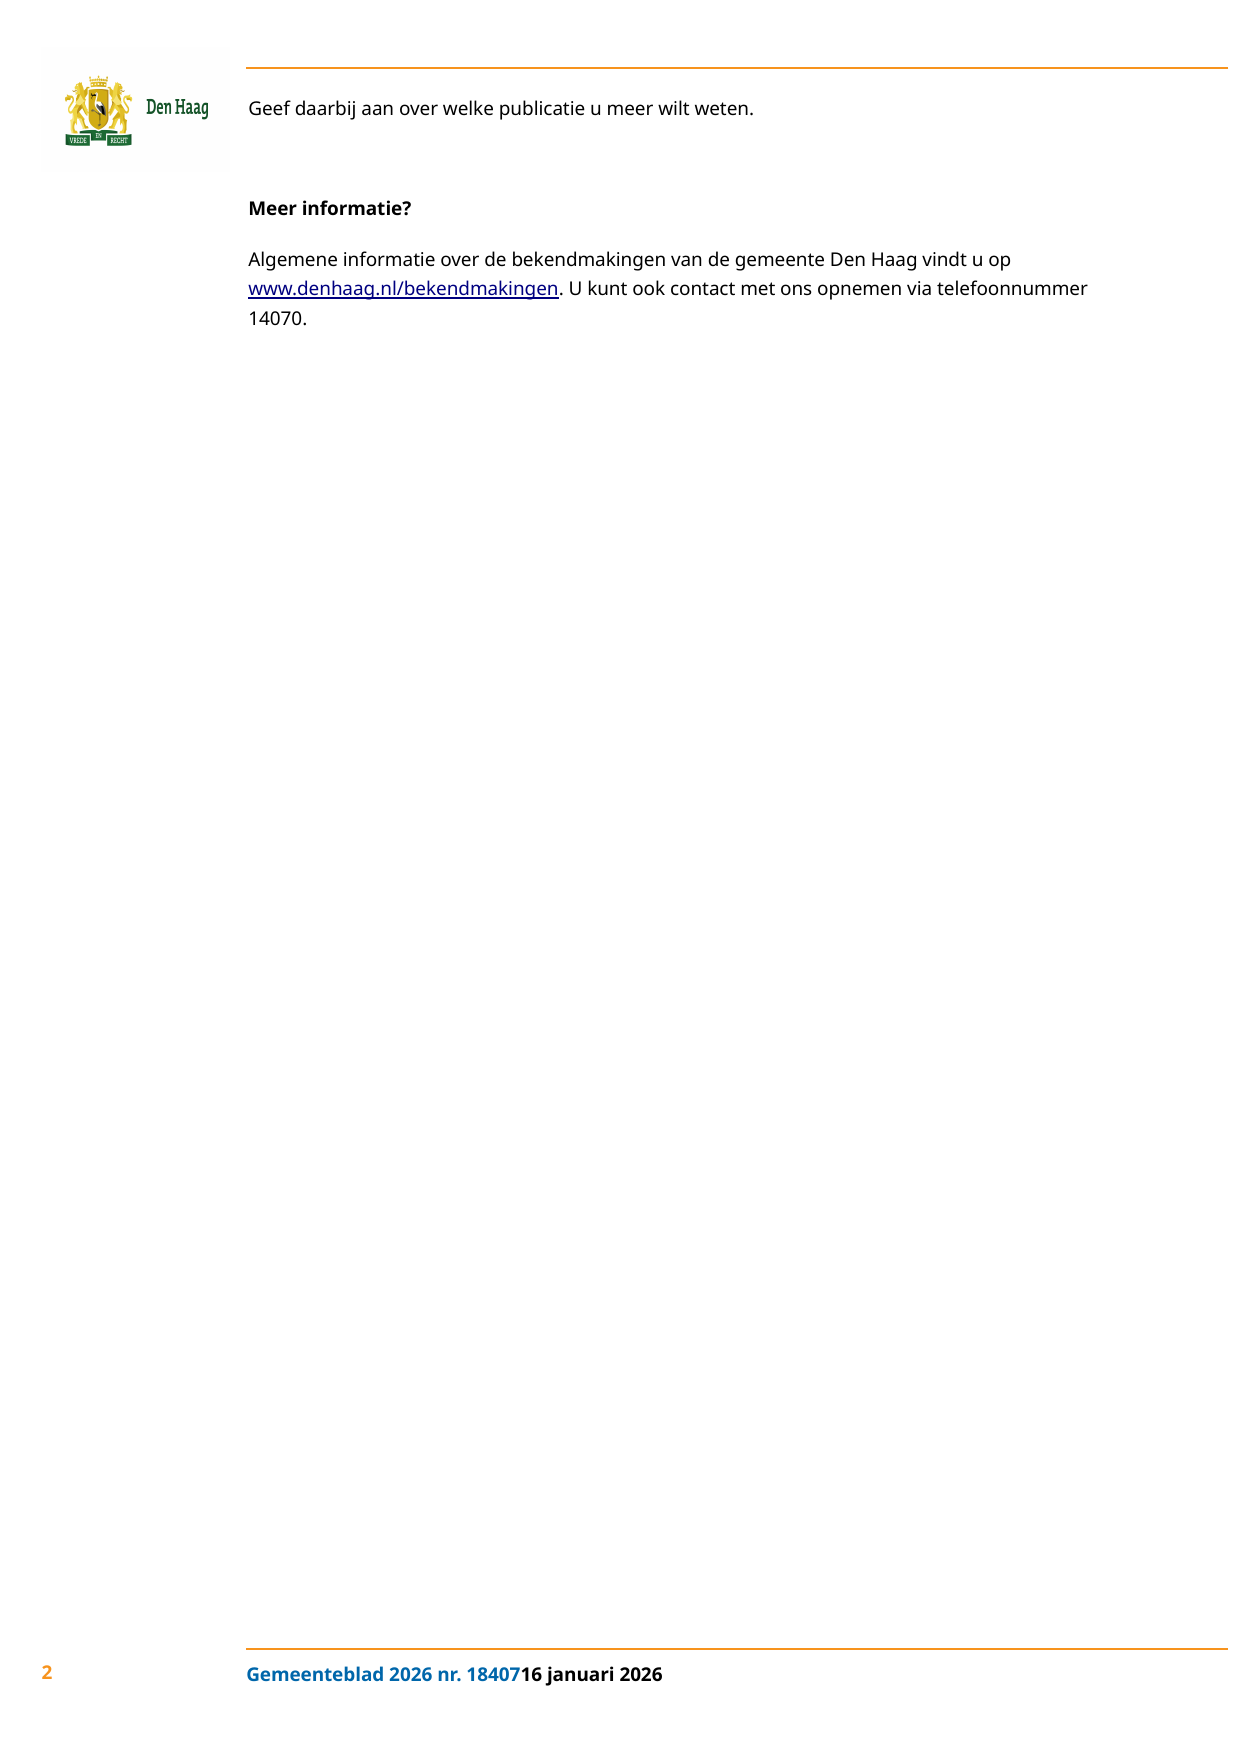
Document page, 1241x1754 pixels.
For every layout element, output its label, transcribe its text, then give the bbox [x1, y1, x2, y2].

text Meer informatie? [248, 196, 1152, 221]
text Algemene informatie over de bekendmakingen van de gemeente Den Haag vindt u op www.denhaag.nl/bekendmakingen. U kunt ook contact met ons opnemen via telefoonnummer 14070. [248, 246, 1152, 331]
text Geef daarbij aan over welke publicatie u meer wilt weten. [248, 95, 1152, 121]
picture [41, 47, 231, 172]
